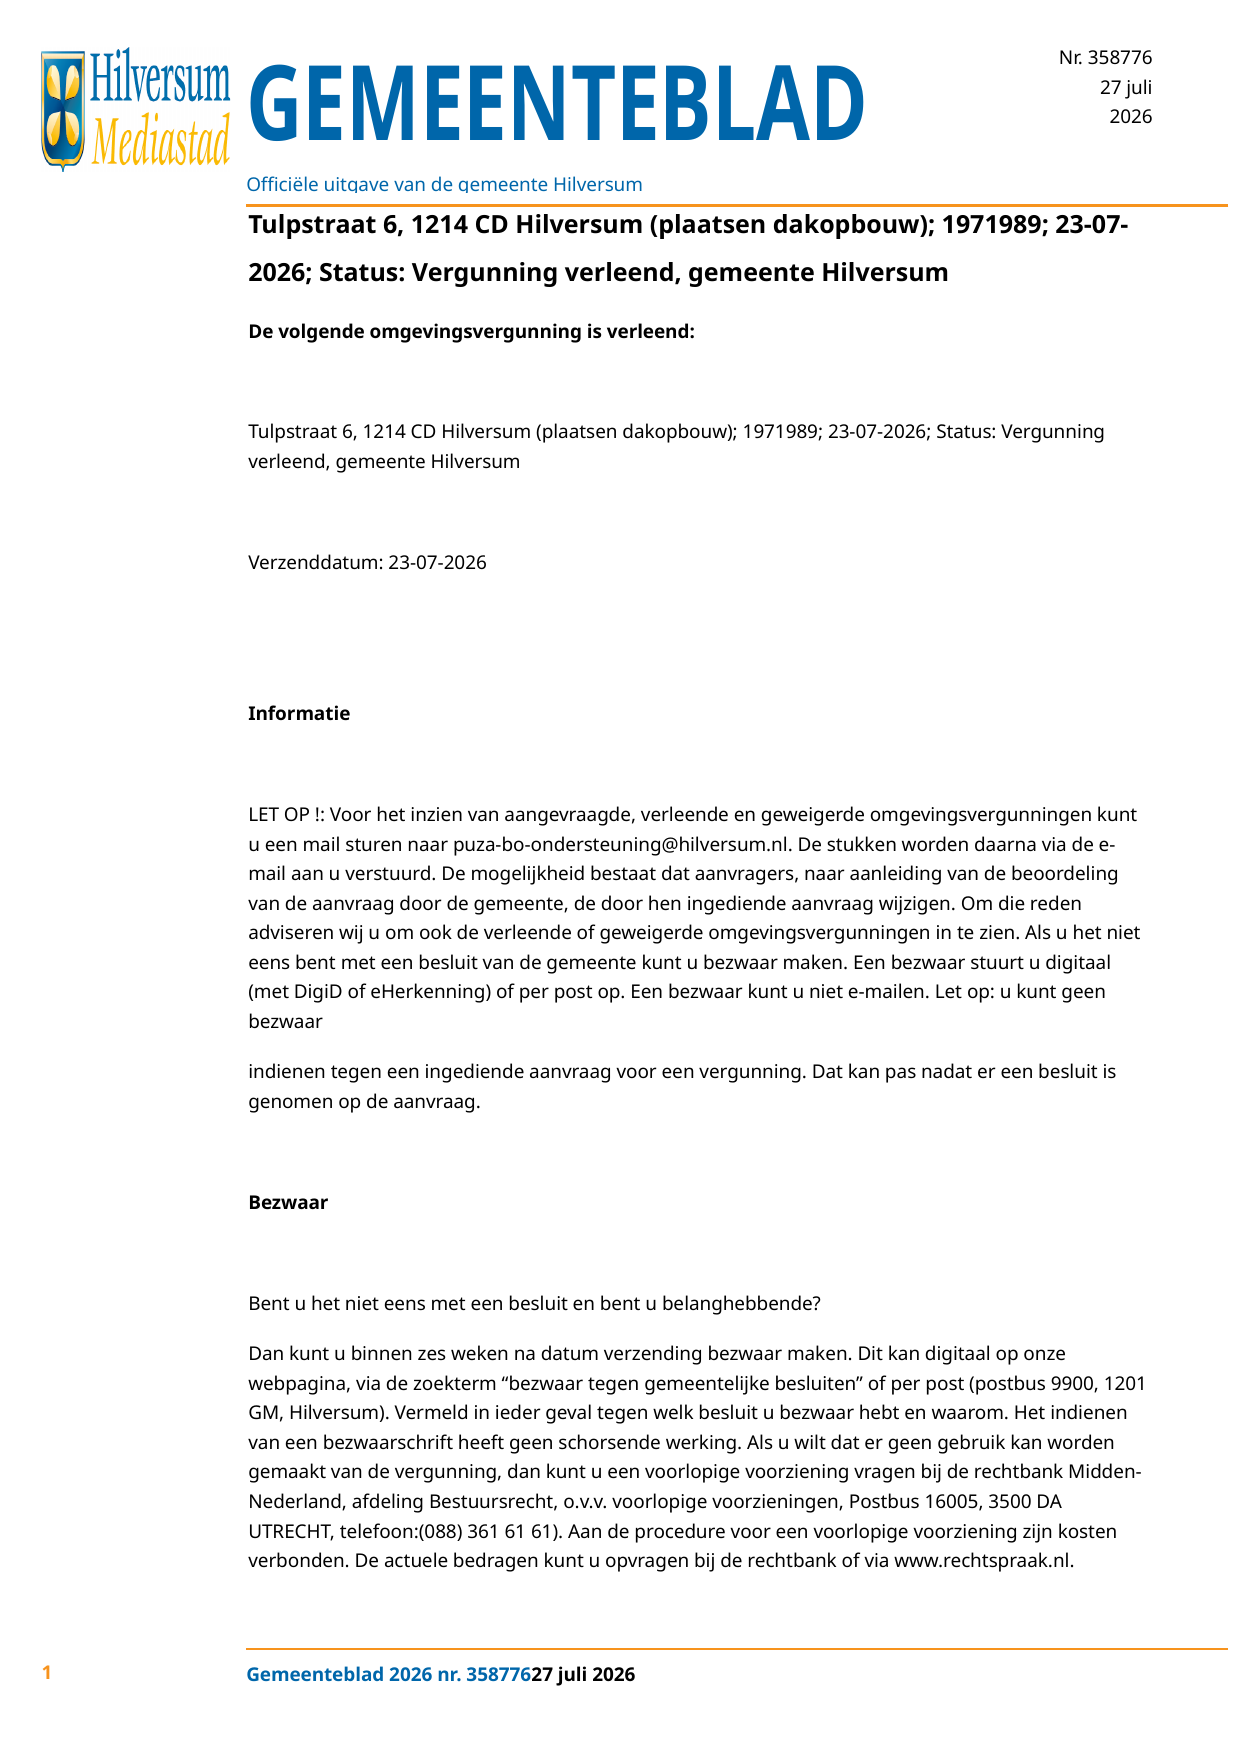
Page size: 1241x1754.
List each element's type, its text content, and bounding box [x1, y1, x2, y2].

picture [41, 47, 231, 172]
text Tulpstraat 6, 1214 CD Hilversum (plaatsen dakopbouw); 1971989; 23-07-2026; Status: Vergunning verleend, gemeente Hilversum [248, 207, 1152, 288]
text LET OP !: Voor het inzien van aangevraagde, verleende en geweigerde omgevingsvergunningen kunt u een mail sturen naar puza-bo-ondersteuning@hilversum.nl. De stukken worden daarna via de e-mail aan u verstuurd. De mogelijkheid bestaat dat aanvragers, naar aanleiding van de beoordeling van de aanvraag door de gemeente, de door hen ingediende aanvraag wijzigen. Om die reden adviseren wij u om ook de verleende of geweigerde omgevingsvergunningen in te zien. Als u het niet eens bent met een besluit van de gemeente kunt u bezwaar maken. Een bezwaar stuurt u digitaal (met DigiD of eHerkenning) of per post op. Een bezwaar kunt u niet e-mailen. Let op: u kunt geen bezwaar [248, 801, 1152, 1034]
text Bent u het niet eens met een besluit en bent u belanghebbende? [248, 1290, 1152, 1316]
text De volgende omgevingsvergunning is verleend: [248, 318, 1152, 344]
text Verzenddatum: 23-07-2026 [248, 549, 1152, 575]
text indienen tegen een ingediende aanvraag voor een vergunning. Dat kan pas nadat er een besluit is genomen op de aanvraag. [248, 1059, 1152, 1114]
text Tulpstraat 6, 1214 CD Hilversum (plaatsen dakopbouw); 1971989; 23-07-2026; Status: Vergunning verleend, gemeente Hilversum [248, 419, 1152, 474]
text Bezwaar [248, 1189, 1152, 1215]
text Informatie [248, 700, 1152, 726]
text Dan kunt u binnen zes weken na datum verzending bezwaar maken. Dit kan digitaal op onze webpagina, via de zoekterm “bezwaar tegen gemeentelijke besluiten” of per post (postbus 9900, 1201 GM, Hilversum). Vermeld in ieder geval tegen welk besluit u bezwaar hebt en waarom. Het indienen van een bezwaarschrift heeft geen schorsende werking. Als u wilt dat er geen gebruik kan worden gemaakt van de vergunning, dan kunt u een voorlopige voorziening vragen bij de rechtbank Midden-Nederland, afdeling Bestuursrecht, o.v.v. voorlopige voorzieningen, Postbus 16005, 3500 DA UTRECHT, telefoon:(088) 361 61 61). Aan de procedure voor een voorlopige voorziening zijn kosten verbonden. De actuele bedragen kunt u opvragen bij de rechtbank of via www.rechtspraak.nl. [248, 1340, 1152, 1573]
